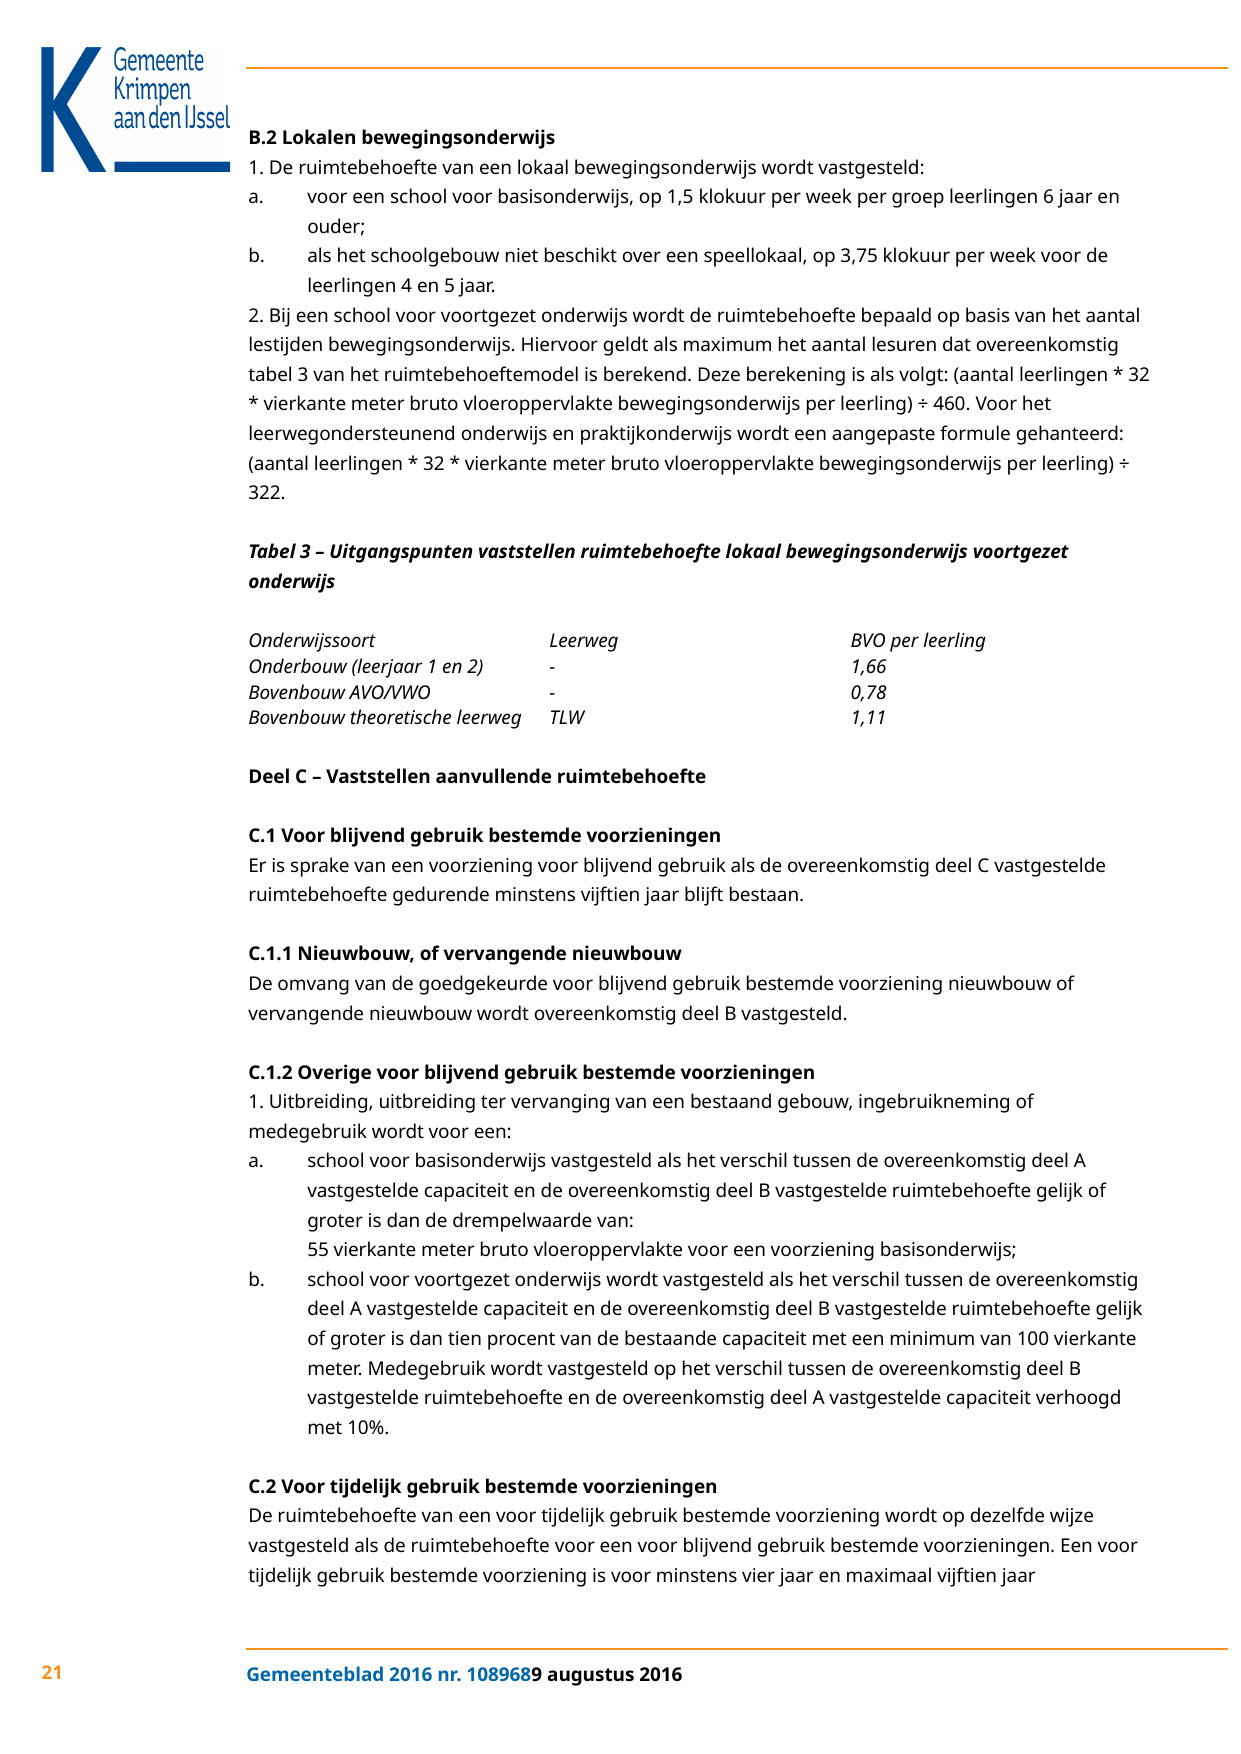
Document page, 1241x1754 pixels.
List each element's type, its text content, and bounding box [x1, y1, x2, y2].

text Er is sprake van een voorziening voor blijvend gebruik als de overeenkomstig deel C vastgestelde ruimtebehoefte gedurende minstens vijftien jaar blijft bestaan. [248, 852, 1152, 907]
text 1. De ruimtebehoefte van een lokaal bewegingsonderwijs wordt vastgesteld: [248, 154, 1152, 180]
table_cell 0,78 [850, 679, 1152, 704]
picture [41, 47, 231, 172]
table_cell Bovenbouw theoretische leerweg [248, 705, 549, 730]
text C.1.1 Nieuwbouw, of vervangende nieuwbouw [248, 941, 1152, 966]
text C.2 Voor tijdelijk gebruik bestemde voorzieningen [248, 1473, 1152, 1499]
list voor een school voor basisonderwijs, op 1,5 klokuur per week per groep leerlingen 6 jaar en ouder; [248, 183, 1152, 239]
text De ruimtebehoefte van een voor tijdelijk gebruik bestemde voorziening wordt op dezelfde wijze vastgesteld als de ruimtebehoefte voor een voor blijvend gebruik bestemde voorzieningen. Een voor tijdelijk gebruik bestemde voorziening is voor minstens vier jaar en maximaal vijftien jaar [248, 1503, 1152, 1588]
table_header Leerweg [549, 628, 850, 653]
table_header BVO per leerling [850, 628, 1152, 653]
table_cell Onderbouw (leerjaar 1 en 2) [248, 653, 549, 679]
table_cell - [549, 679, 850, 704]
table_cell TLW [549, 705, 850, 730]
text 1. Uitbreiding, uitbreiding ter vervanging van een bestaand gebouw, ingebruikneming of medegebruik wordt voor een: [248, 1088, 1152, 1144]
text B.2 Lokalen bewegingsonderwijs [248, 124, 1152, 150]
table_cell 1,11 [850, 705, 1152, 730]
table_cell Bovenbouw AVO/VWO [248, 679, 549, 704]
text Deel C – Vaststellen aanvullende ruimtebehoefte [248, 763, 1152, 789]
table_cell 1,66 [850, 653, 1152, 679]
text 2. Bij een school voor voortgezet onderwijs wordt de ruimtebehoefte bepaald op basis van het aantal lestijden bewegingsonderwijs. Hiervoor geldt als maximum het aantal lesuren dat overeenkomstig tabel 3 van het ruimtebehoeftemodel is berekend. Deze berekening is als volgt: (aantal leerlingen * 32 * vierkante meter bruto vloeroppervlakte bewegingsonderwijs per leerling) ÷ 460. Voor het leerwegondersteunend onderwijs en praktijkonderwijs wordt een aangepaste formule gehanteerd: (aantal leerlingen * 32 * vierkante meter bruto vloeroppervlakte bewegingsonderwijs per leerling) ÷ 322. [248, 302, 1152, 505]
list school voor voortgezet onderwijs wordt vastgesteld als het verschil tussen de overeenkomstig deel A vastgestelde capaciteit en de overeenkomstig deel B vastgestelde ruimtebehoefte gelijk of groter is dan tien procent van de bestaande capaciteit met een minimum van 100 vierkante meter. Medegebruik wordt vastgesteld op het verschil tussen de overeenkomstig deel B vastgestelde ruimtebehoefte en de overeenkomstig deel A vastgestelde capaciteit verhoogd met 10%. [248, 1266, 1152, 1440]
text De omvang van de goedgekeurde voor blijvend gebruik bestemde voorziening nieuwbouw of vervangende nieuwbouw wordt overeenkomstig deel B vastgesteld. [248, 970, 1152, 1026]
text Tabel 3 – Uitgangspunten vaststellen ruimtebehoefte lokaal bewegingsonderwijs voortgezet onderwijs [248, 538, 1152, 594]
table_cell - [549, 653, 850, 679]
text C.1.2 Overige voor blijvend gebruik bestemde voorzieningen [248, 1059, 1152, 1085]
text C.1 Voor blijvend gebruik bestemde voorzieningen [248, 822, 1152, 848]
list 55 vierkante meter bruto vloeroppervlakte voor een voorziening basisonderwijs; [248, 1236, 1152, 1262]
list als het schoolgebouw niet beschikt over een speellokaal, op 3,75 klokuur per week voor de leerlingen 4 en 5 jaar. [248, 243, 1152, 298]
list school voor basisonderwijs vastgesteld als het verschil tussen de overeenkomstig deel A vastgestelde capaciteit en de overeenkomstig deel B vastgestelde ruimtebehoefte gelijk of groter is dan de drempelwaarde van: [248, 1148, 1152, 1233]
table_header Onderwijssoort [248, 628, 549, 653]
